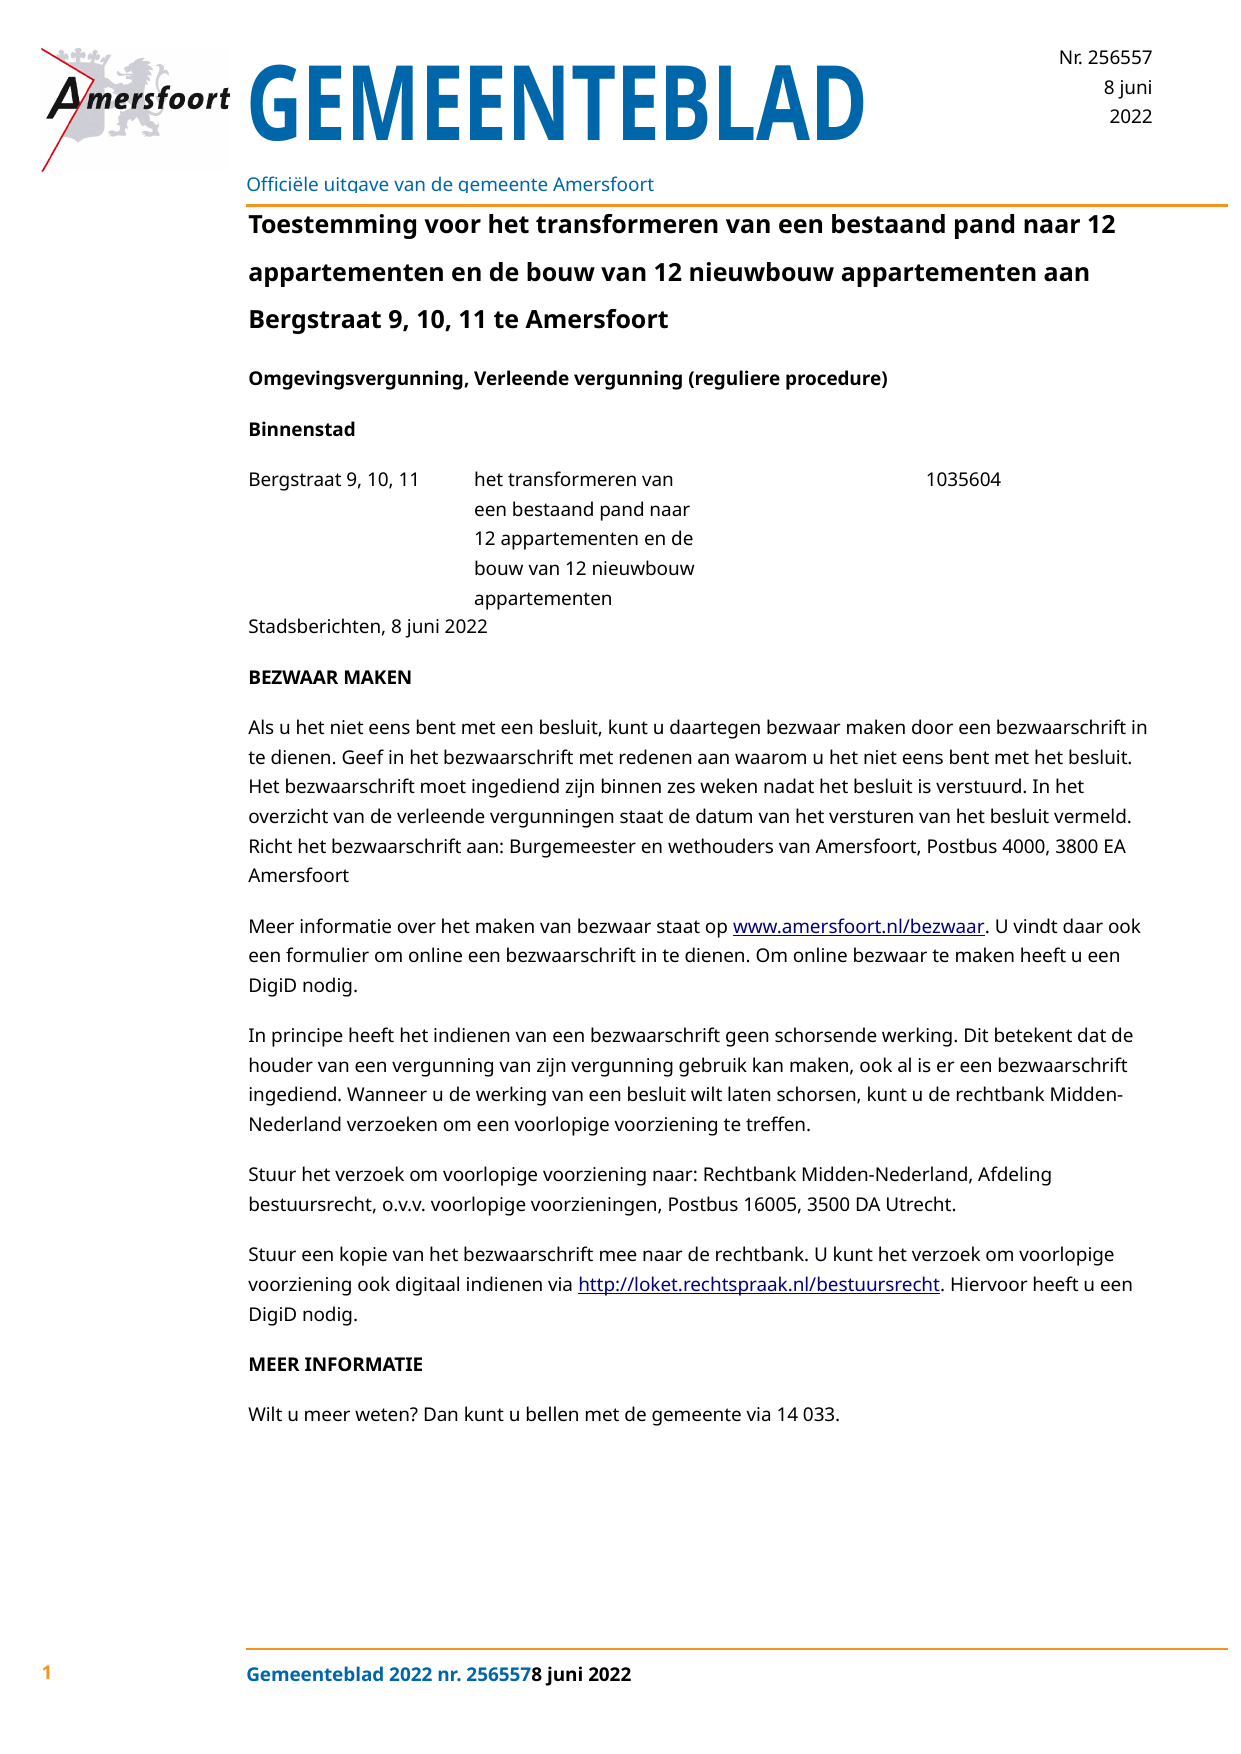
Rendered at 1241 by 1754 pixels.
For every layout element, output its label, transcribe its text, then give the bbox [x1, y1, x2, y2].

text Toestemming voor het transformeren van een bestaand pand naar 12 appartementen en de bouw van 12 nieuwbouw appartementen aan Bergstraat 9, 10, 11 te Amersfoort [248, 207, 1152, 336]
text Als u het niet eens bent met een besluit, kunt u daartegen bezwaar maken door een bezwaarschrift in te dienen. Geef in het bezwaarschrift met redenen aan waarom u het niet eens bent met het besluit. Het bezwaarschrift moet ingediend zijn binnen zes weken nadat het besluit is verstuurd. In het overzicht van de verleende vergunningen staat de datum van het versturen van het besluit vermeld. Richt het bezwaarschrift aan: Burgemeester en wethouders van Amersfoort, Postbus 4000, 3800 EA Amersfoort [248, 714, 1152, 888]
text Wilt u meer weten? Dan kunt u bellen met de gemeente via 14 033. [248, 1402, 1152, 1427]
text Stuur het verzoek om voorlopige voorziening naar: Rechtbank Midden-Nederland, Afdeling bestuursrecht, o.v.v. voorlopige voorzieningen, Postbus 16005, 3500 DA Utrecht. [248, 1162, 1152, 1217]
text MEER INFORMATIE [248, 1351, 1152, 1377]
table_header Bergstraat 9, 10, 11 [248, 466, 474, 611]
text BEZWAAR MAKEN [248, 664, 1152, 690]
text Stadsberichten, 8 juni 2022 [248, 614, 1152, 639]
picture [41, 47, 231, 172]
text Stuur een kopie van het bezwaarschrift mee naar de rechtbank. U kunt het verzoek om voorlopige voorziening ook digitaal indienen via http://loket.rechtspraak.nl/bestuursrecht. Hiervoor heeft u een DigiD nodig. [248, 1242, 1152, 1327]
table_header [700, 466, 926, 611]
text Omgevingsvergunning, Verleende vergunning (reguliere procedure) [248, 366, 1152, 391]
table_header het transformeren van een bestaand pand naar 12 appartementen en de bouw van 12 nieuwbouw appartementen [474, 466, 700, 611]
text Meer informatie over het maken van bezwaar staat op www.amersfoort.nl/bezwaar. U vindt daar ook een formulier om online een bezwaarschrift in te dienen. Om online bezwaar te maken heeft u een DigiD nodig. [248, 913, 1152, 998]
table_header 1035604 [926, 466, 1152, 611]
text In principe heeft het indienen van een bezwaarschrift geen schorsende werking. Dit betekent dat de houder van een vergunning van zijn vergunning gebruik kan maken, ook al is er een bezwaarschrift ingediend. Wanneer u de werking van een besluit wilt laten schorsen, kunt u de rechtbank Midden-Nederland verzoeken om een voorlopige voorziening te treffen. [248, 1022, 1152, 1137]
text Binnenstad [248, 416, 1152, 442]
